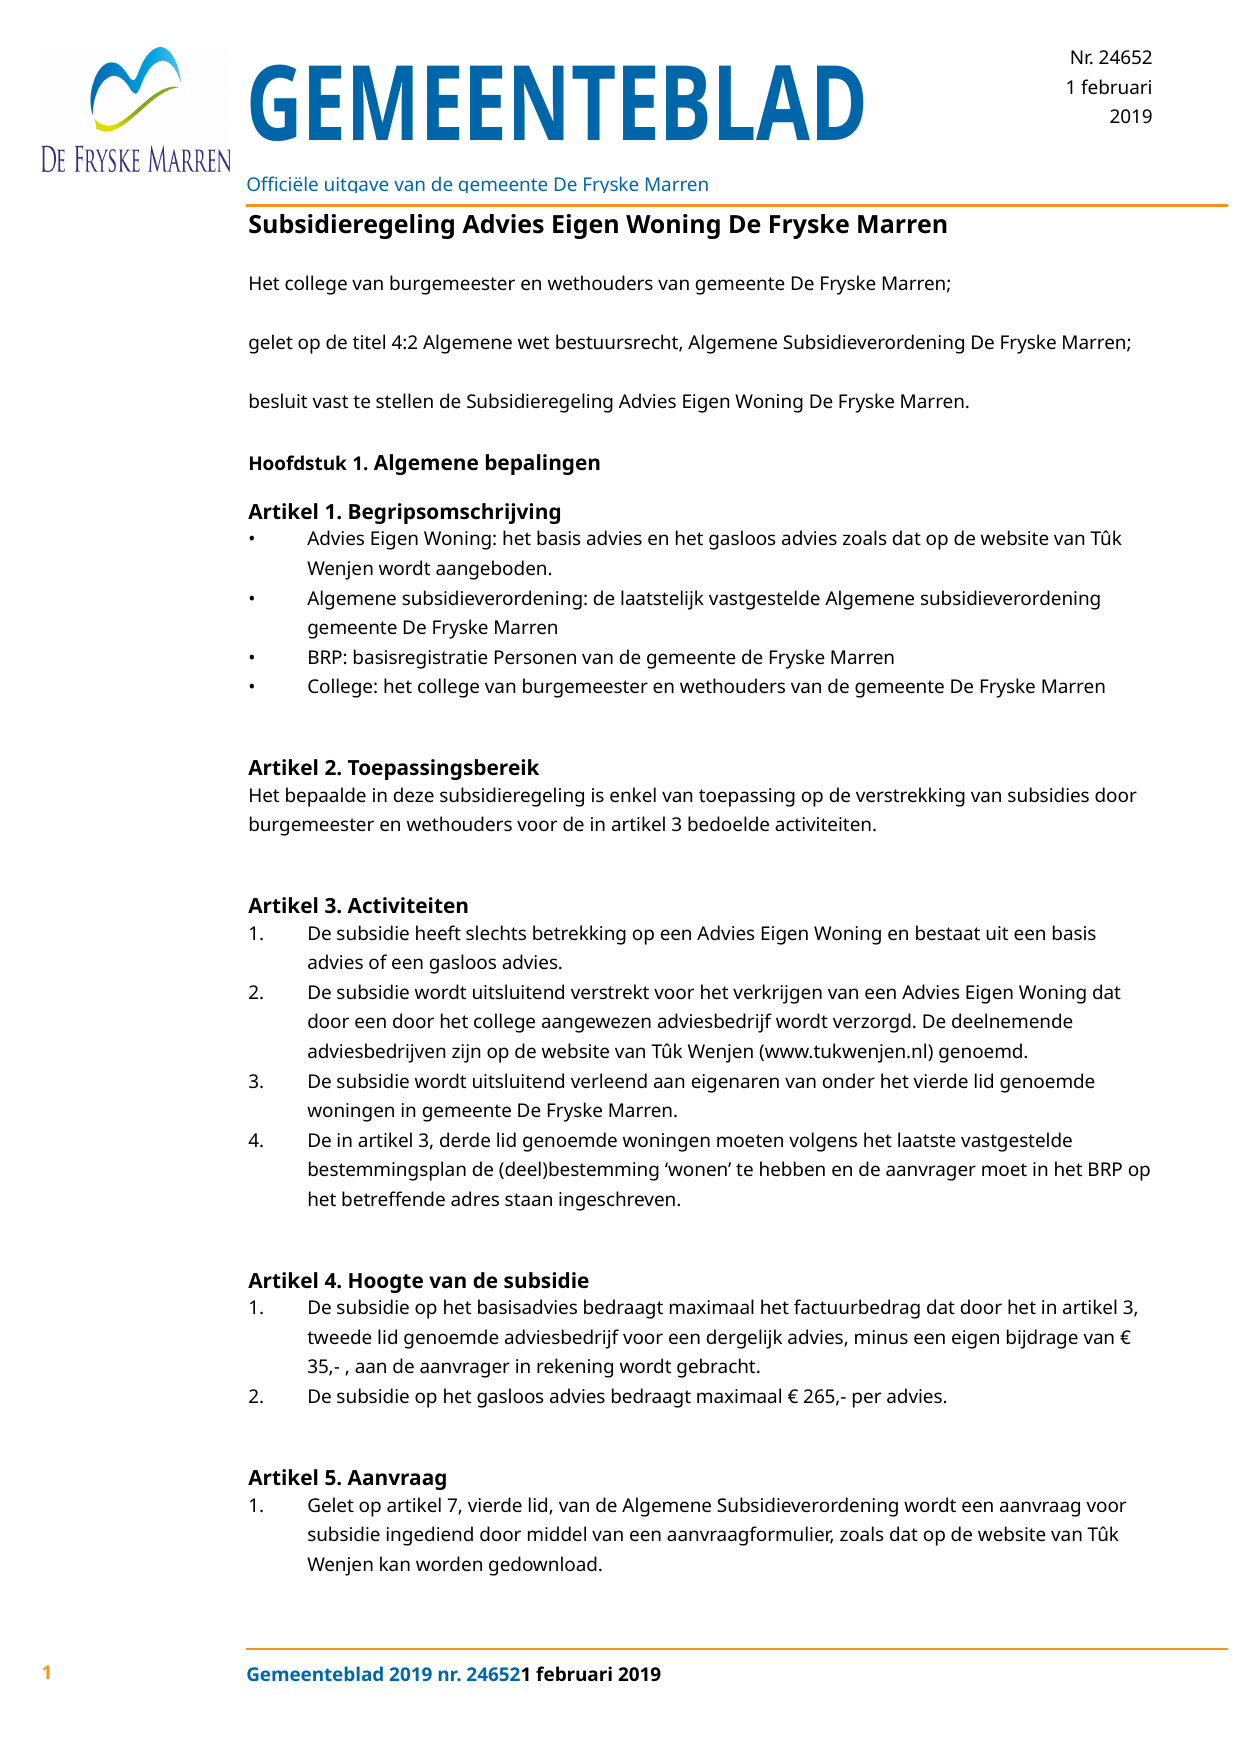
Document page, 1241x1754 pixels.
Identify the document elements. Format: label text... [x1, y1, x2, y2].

text Hoofdstuk 1. Algemene bepalingen [248, 448, 1152, 476]
text Het college van burgemeester en wethouders van gemeente De Fryske Marren; [248, 270, 1152, 296]
picture [41, 47, 231, 172]
text gelet op de titel 4:2 Algemene wet bestuursrecht, Algemene Subsidieverordening De Fryske Marren; [248, 329, 1152, 355]
list De in artikel 3, derde lid genoemde woningen moeten volgens het laatste vastgestelde bestemmingsplan de (deel)bestemming ‘wonen’ te hebben en de aanvrager moet in het BRP op het betreffende adres staan ingeschreven. [248, 1127, 1152, 1212]
text besluit vast te stellen de Subsidieregeling Advies Eigen Woning De Fryske Marren. [248, 389, 1152, 414]
text Subsidieregeling Advies Eigen Woning De Fryske Marren [248, 207, 1152, 241]
list De subsidie op het gasloos advies bedraagt maximaal € 265,- per advies. [248, 1383, 1152, 1409]
text Artikel 3. Activiteiten [248, 891, 1152, 920]
list College: het college van burgemeester en wethouders van de gemeente De Fryske Marren [248, 673, 1152, 699]
text Artikel 5. Aanvraag [248, 1463, 1152, 1492]
text Artikel 1. Begripsomschrijving [248, 497, 1152, 526]
list De subsidie op het basisadvies bedraagt maximaal het factuurbedrag dat door het in artikel 3, tweede lid genoemde adviesbedrijf voor een dergelijk advies, minus een eigen bijdrage van € 35,- , aan de aanvrager in rekening wordt gebracht. [248, 1294, 1152, 1379]
text Artikel 4. Hoogte van de subsidie [248, 1266, 1152, 1294]
list Advies Eigen Woning: het basis advies en het gasloos advies zoals dat op de website van Tûk Wenjen wordt aangeboden. [248, 526, 1152, 581]
list BRP: basisregistratie Personen van de gemeente de Fryske Marren [248, 644, 1152, 669]
list Gelet op artikel 7, vierde lid, van de Algemene Subsidieverordening wordt een aanvraag voor subsidie ingediend door middel van een aanvraagformulier, zoals dat op de website van Tûk Wenjen kan worden gedownload. [248, 1492, 1152, 1577]
list De subsidie heeft slechts betrekking op een Advies Eigen Woning en bestaat uit een basis advies of een gasloos advies. [248, 920, 1152, 975]
text Het bepaalde in deze subsidieregeling is enkel van toepassing op de verstrekking van subsidies door burgemeester en wethouders voor de in artikel 3 bedoelde activiteiten. [248, 782, 1152, 837]
list Algemene subsidieverordening: de laatstelijk vastgestelde Algemene subsidieverordening gemeente De Fryske Marren [248, 585, 1152, 640]
list De subsidie wordt uitsluitend verleend aan eigenaren van onder het vierde lid genoemde woningen in gemeente De Fryske Marren. [248, 1068, 1152, 1123]
list De subsidie wordt uitsluitend verstrekt voor het verkrijgen van een Advies Eigen Woning dat door een door het college aangewezen adviesbedrijf wordt verzorgd. De deelnemende adviesbedrijven zijn op de website van Tûk Wenjen (www.tukwenjen.nl) genoemd. [248, 979, 1152, 1064]
text Artikel 2. Toepassingsbereik [248, 753, 1152, 782]
